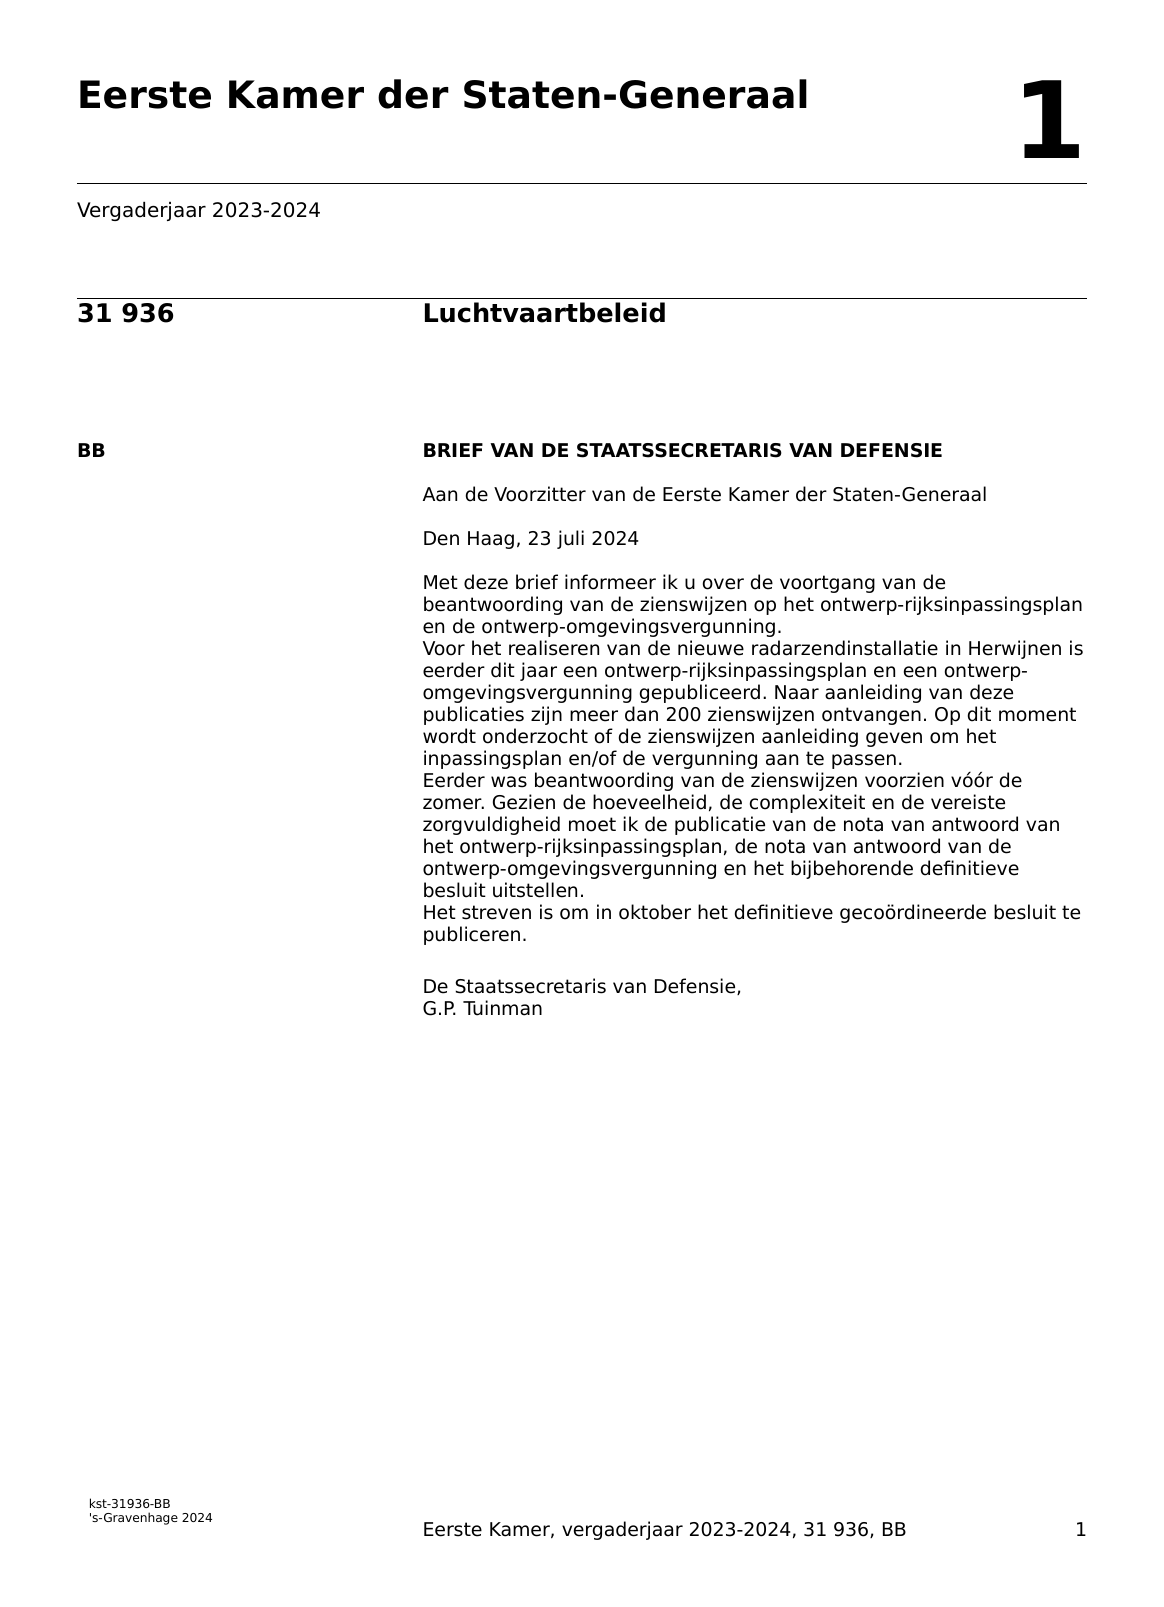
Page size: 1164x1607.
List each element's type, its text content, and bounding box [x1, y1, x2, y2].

table_header 1 [886, 59, 1087, 183]
text Het streven is om in oktober het definitieve gecoördineerde besluit te publiceren. [422, 902, 1087, 946]
subtitle BB BRIEF VAN DE STAATSSECRETARIS VAN DEFENSIE [77, 440, 1087, 462]
text De Staatssecretaris van Defensie, G.P. Tuinman [422, 976, 1087, 1020]
text Voor het realiseren van de nieuwe radarzendinstallatie in Herwijnen is eerder dit jaar een ontwerp-rijksinpassingsplan en een ontwerp-omgevingsvergunning gepubliceerd. Naar aanleiding van deze publicaties zijn meer dan 200 zienswijzen ontvangen. Op dit moment wordt onderzocht of de zienswijzen aanleiding geven om het inpassingsplan en/of de vergunning aan te passen. [422, 638, 1087, 770]
text Eerder was beantwoording van de zienswijzen voorzien vóór de zomer. Gezien de hoeveelheid, de complexiteit en de vereiste zorgvuldigheid moet ik de publicatie van de nota van antwoord van het ontwerp-rijksinpassingsplan, de nota van antwoord van de ontwerp-omgevingsvergunning en het bijbehorende definitieve besluit uitstellen. [422, 770, 1087, 902]
text Met deze brief informeer ik u over de voortgang van de beantwoording van de zienswijzen op het ontwerp-rijksinpassingsplan en de ontwerp-omgevingsvergunning. [422, 572, 1087, 638]
table_header Eerste Kamer der Staten-Generaal [77, 59, 886, 183]
text kst-31936-BB [88, 1497, 323, 1511]
text 's-Gravenhage 2024 [88, 1511, 323, 1525]
text Den Haag, 23 juli 2024 [422, 528, 1087, 550]
table_cell Vergaderjaar 2023-2024 [77, 184, 1087, 298]
subtitle 31 936 Luchtvaartbeleid [77, 299, 1087, 329]
text Aan de Voorzitter van de Eerste Kamer der Staten-Generaal [422, 484, 1087, 506]
